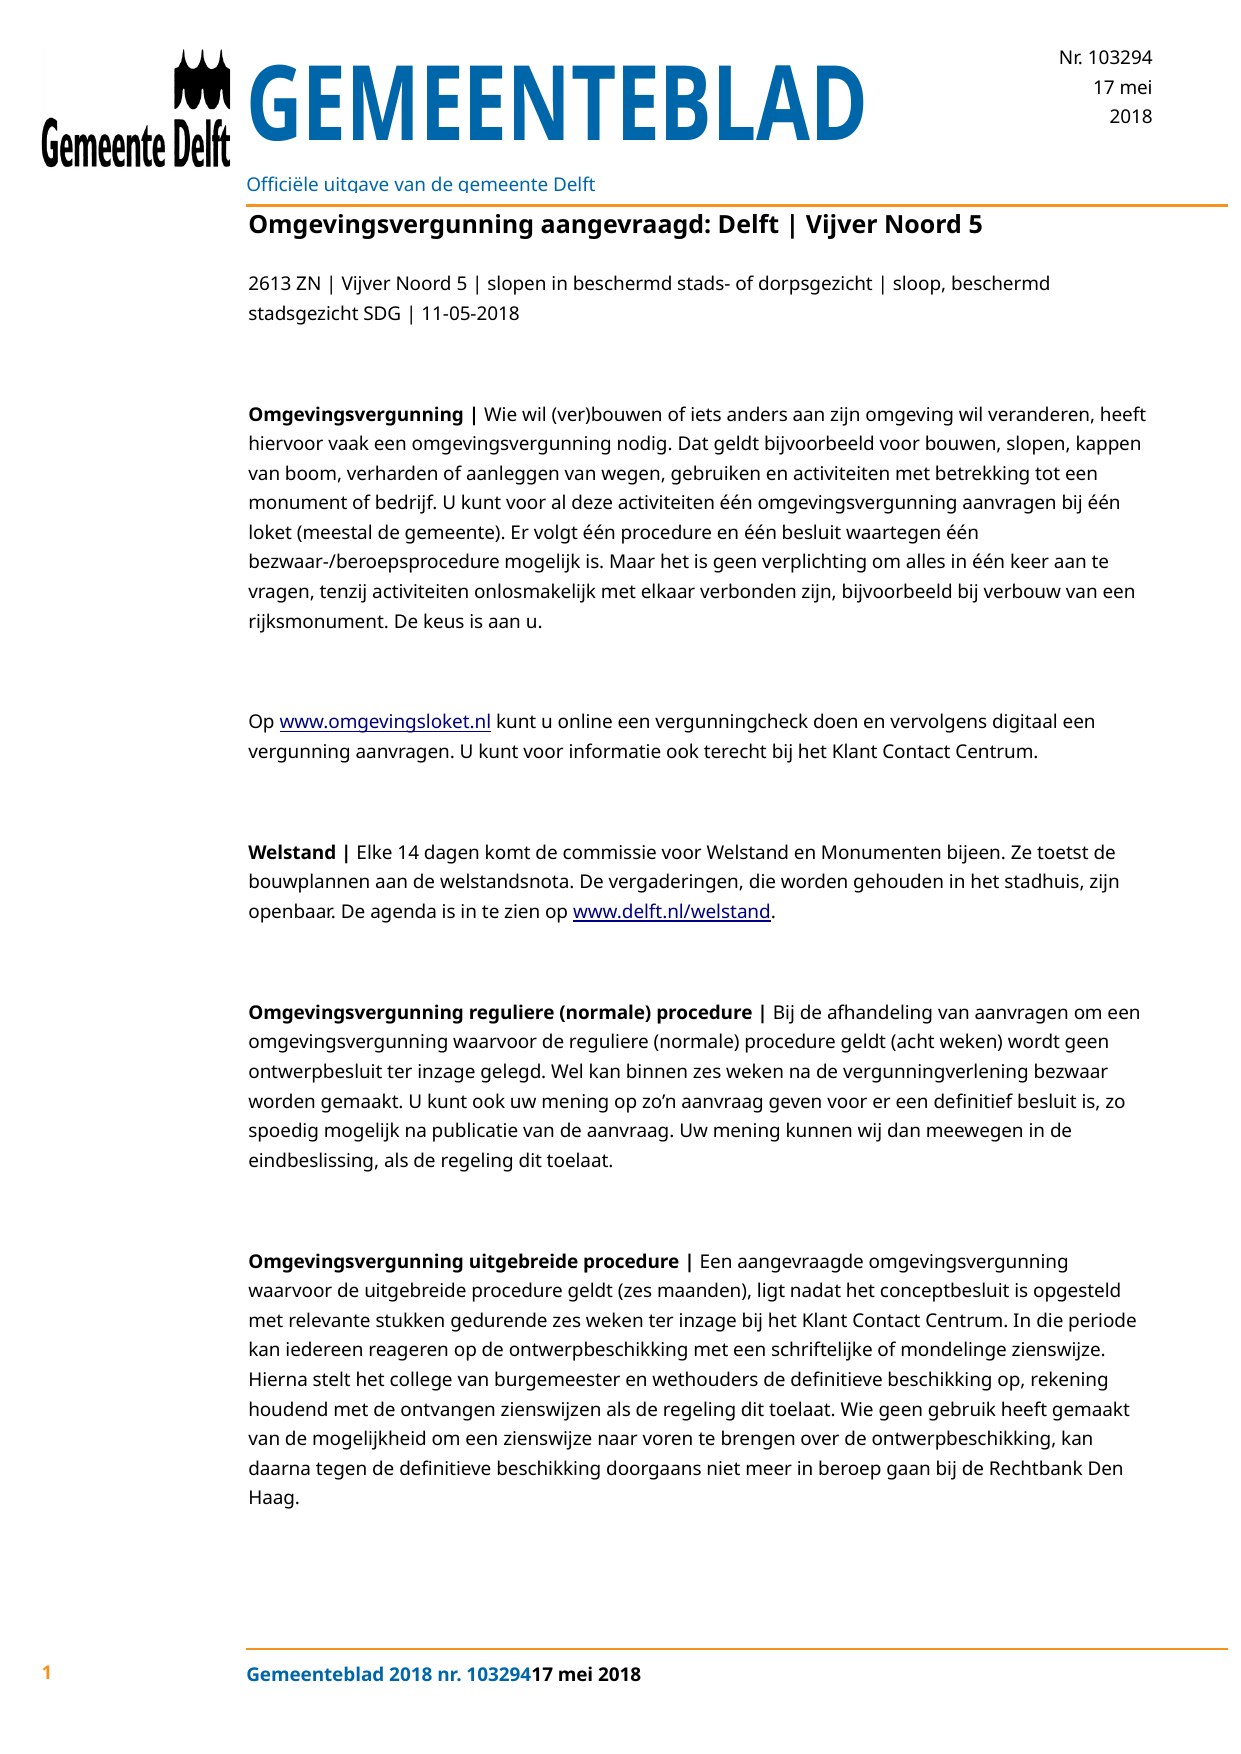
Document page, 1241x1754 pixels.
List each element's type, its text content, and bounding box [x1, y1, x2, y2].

text Omgevingsvergunning aangevraagd: Delft | Vijver Noord 5 [248, 207, 1152, 241]
text 2613 ZN | Vijver Noord 5 | slopen in beschermd stads- of dorpsgezicht | sloop, beschermd stadsgezicht SDG | 11-05-2018 [248, 270, 1152, 326]
text Omgevingsvergunning uitgebreide procedure | Een aangevraagde omgevingsvergunning waarvoor de uitgebreide procedure geldt (zes maanden), ligt nadat het conceptbesluit is opgesteld met relevante stukken gedurende zes weken ter inzage bij het Klant Contact Centrum. In die periode kan iedereen reageren op de ontwerpbeschikking met een schriftelijke of mondelinge zienswijze. Hierna stelt het college van burgemeester en wethouders de definitieve beschikking op, rekening houdend met de ontvangen zienswijzen als de regeling dit toelaat. Wie geen gebruik heeft gemaakt van de mogelijkheid om een zienswijze naar voren te brengen over de ontwerpbeschikking, kan daarna tegen de definitieve beschikking doorgaans niet meer in beroep gaan bij de Rechtbank Den Haag. [248, 1248, 1152, 1510]
text Omgevingsvergunning reguliere (normale) procedure | Bij de afhandeling van aanvragen om een omgevingsvergunning waarvoor de reguliere (normale) procedure geldt (acht weken) wordt geen ontwerpbesluit ter inzage gelegd. Wel kan binnen zes weken na de vergunningverlening bezwaar worden gemaakt. U kunt ook uw mening op zo’n aanvraag geven voor er een definitief besluit is, zo spoedig mogelijk na publicatie van de aanvraag. Uw mening kunnen wij dan meewegen in de eindbeslissing, als de regeling dit toelaat. [248, 999, 1152, 1173]
picture [41, 47, 231, 172]
text Op www.omgevingsloket.nl kunt u online een vergunningcheck doen en vervolgens digitaal een vergunning aanvragen. U kunt voor informatie ook terecht bij het Klant Contact Centrum. [248, 709, 1152, 764]
text Welstand | Elke 14 dagen komt de commissie voor Welstand en Monumenten bijeen. Ze toetst de bouwplannen aan de welstandsnota. De vergaderingen, die worden gehouden in het stadhuis, zijn openbaar. De agenda is in te zien op www.delft.nl/welstand. [248, 839, 1152, 924]
text Omgevingsvergunning | Wie wil (ver)bouwen of iets anders aan zijn omgeving wil veranderen, heeft hiervoor vaak een omgevingsvergunning nodig. Dat geldt bijvoorbeeld voor bouwen, slopen, kappen van boom, verharden of aanleggen van wegen, gebruiken en activiteiten met betrekking tot een monument of bedrijf. U kunt voor al deze activiteiten één omgevingsvergunning aanvragen bij één loket (meestal de gemeente). Er volgt één procedure en één besluit waartegen één bezwaar-/beroepsprocedure mogelijk is. Maar het is geen verplichting om alles in één keer aan te vragen, tenzij activiteiten onlosmakelijk met elkaar verbonden zijn, bijvoorbeeld bij verbouw van een rijksmonument. De keus is aan u. [248, 401, 1152, 633]
